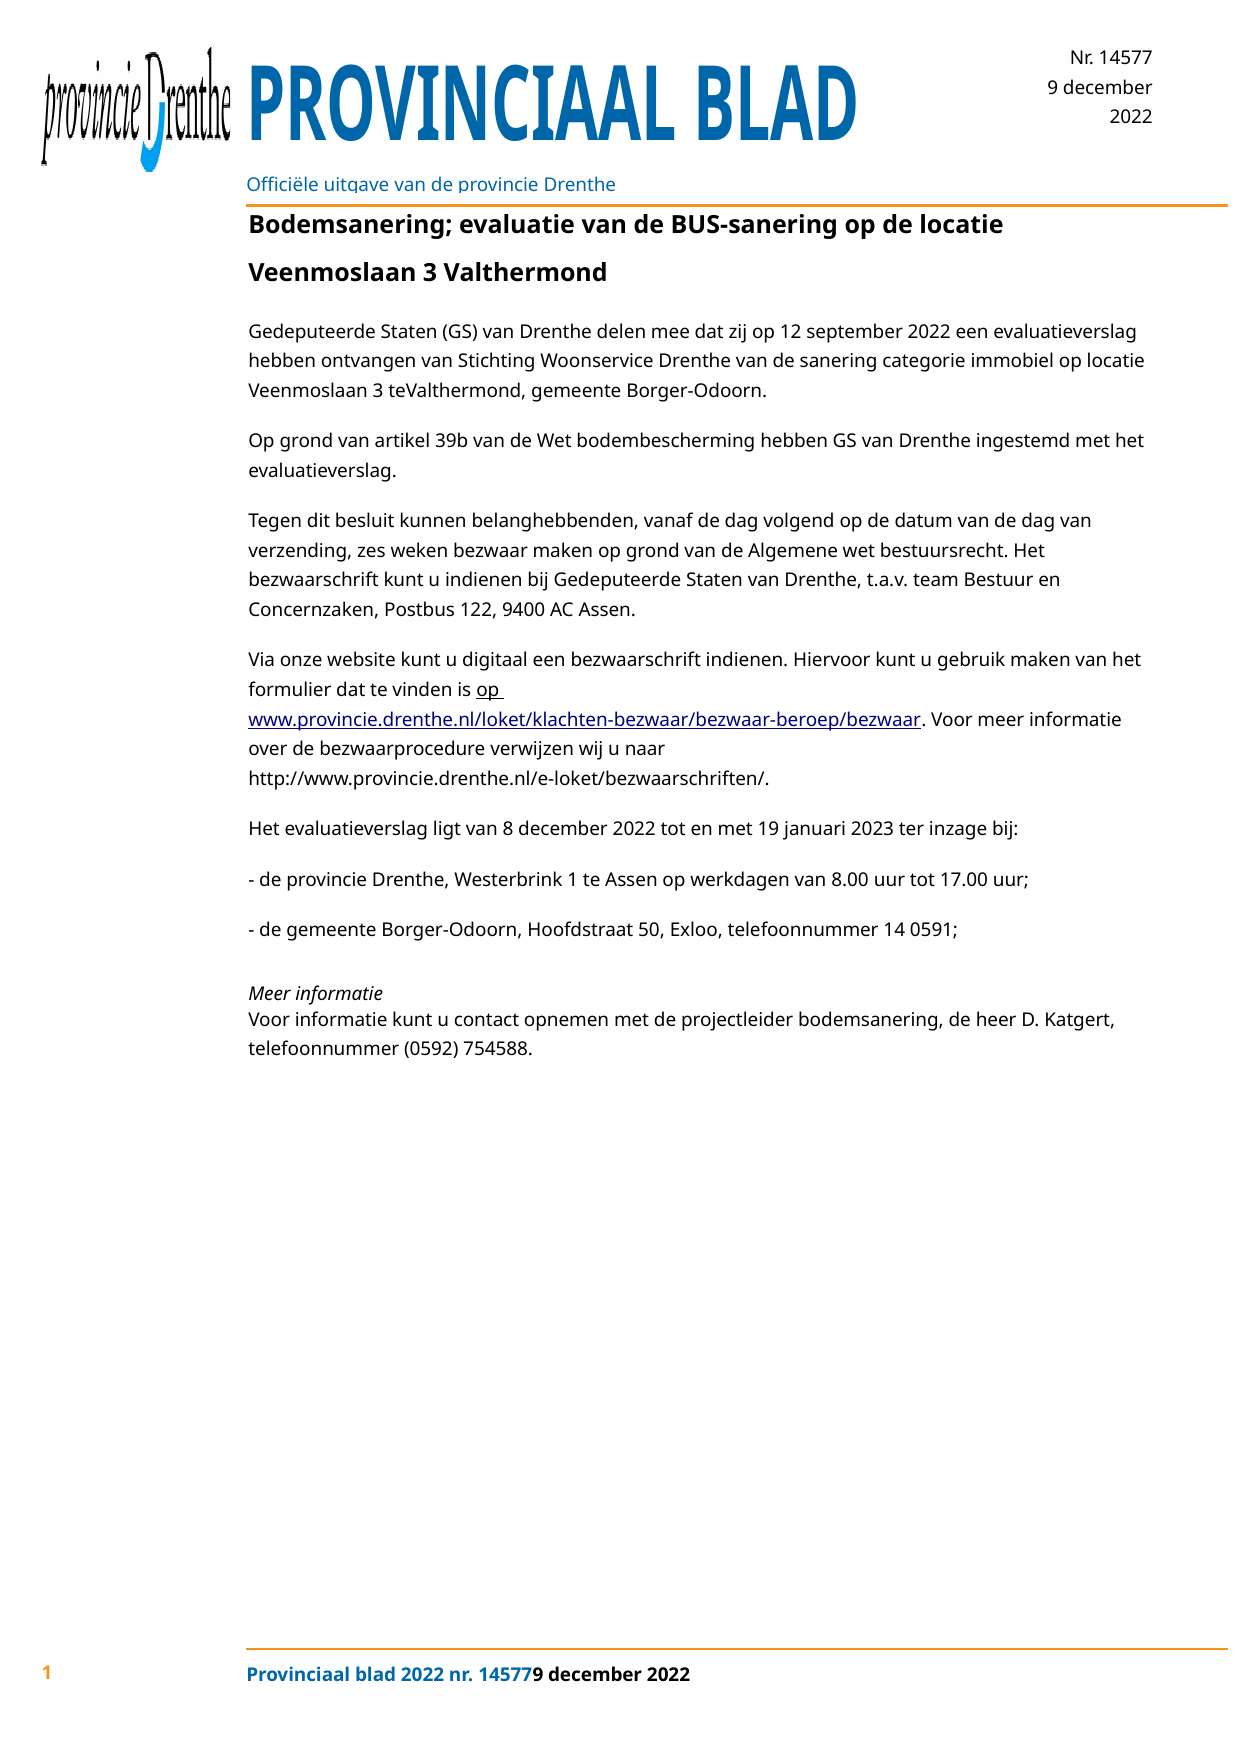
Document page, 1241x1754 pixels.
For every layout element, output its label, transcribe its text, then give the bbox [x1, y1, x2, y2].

text Via onze website kunt u digitaal een bezwaarschrift indienen. Hiervoor kunt u gebruik maken van het formulier dat te vinden is op www.provincie.drenthe.nl/loket/klachten-bezwaar/bezwaar-beroep/bezwaar. Voor meer informatie over de bezwaarprocedure verwijzen wij u naar http://www.provincie.drenthe.nl/e-loket/bezwaarschriften/. [248, 647, 1152, 791]
text Het evaluatieverslag ligt van 8 december 2022 tot en met 19 januari 2023 ter inzage bij: [248, 815, 1152, 841]
text Meer informatie [248, 980, 1152, 1006]
text Op grond van artikel 39b van de Wet bodembescherming hebben GS van Drenthe ingestemd met het evaluatieverslag. [248, 427, 1152, 483]
picture [41, 47, 231, 172]
text - de provincie Drenthe, Westerbrink 1 te Assen op werkdagen van 8.00 uur tot 17.00 uur; [248, 866, 1152, 892]
text Tegen dit besluit kunnen belanghebbenden, vanaf de dag volgend op de datum van de dag van verzending, zes weken bezwaar maken op grond van de Algemene wet bestuursrecht. Het bezwaarschrift kunt u indienen bij Gedeputeerde Staten van Drenthe, t.a.v. team Bestuur en Concernzaken, Postbus 122, 9400 AC Assen. [248, 507, 1152, 622]
text Gedeputeerde Staten (GS) van Drenthe delen mee dat zij op 12 september 2022 een evaluatieverslag hebben ontvangen van Stichting Woonservice Drenthe van de sanering categorie immobiel op locatie Veenmoslaan 3 teValthermond, gemeente Borger-Odoorn. [248, 318, 1152, 403]
text - de gemeente Borger-Odoorn, Hoofdstraat 50, Exloo, telefoonnummer 14 0591; [248, 916, 1152, 942]
text Voor informatie kunt u contact opnemen met de projectleider bodemsanering, de heer D. Katgert, telefoonnummer (0592) 754588. [248, 1006, 1152, 1061]
text Bodemsanering; evaluatie van de BUS-sanering op de locatie Veenmoslaan 3 Valthermond [248, 207, 1152, 288]
